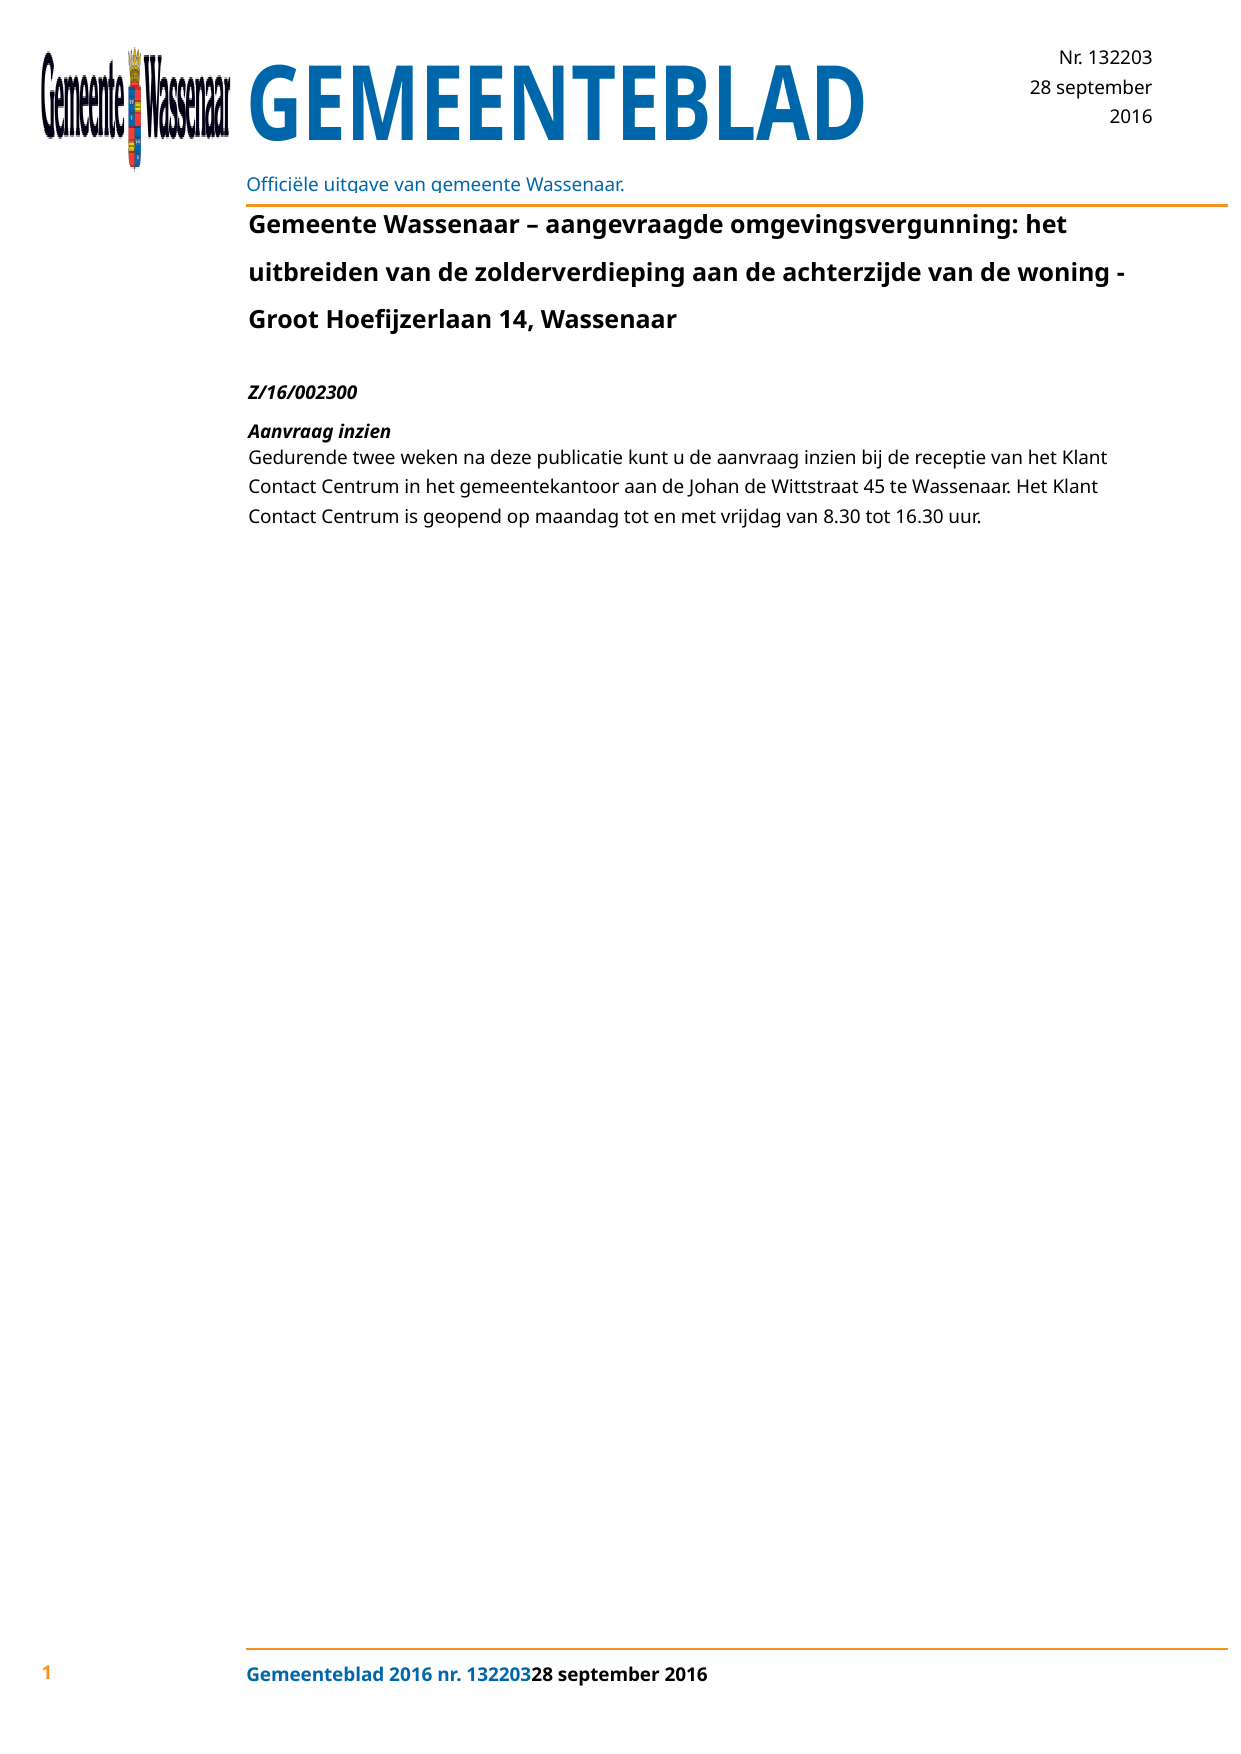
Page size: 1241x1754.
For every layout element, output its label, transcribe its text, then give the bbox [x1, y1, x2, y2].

text Aanvraag inzien [248, 418, 1152, 444]
text Gedurende twee weken na deze publicatie kunt u de aanvraag inzien bij de receptie van het Klant Contact Centrum in het gemeentekantoor aan de Johan de Wittstraat 45 te Wassenaar. Het Klant Contact Centrum is geopend op maandag tot en met vrijdag van 8.30 tot 16.30 uur. [248, 444, 1152, 529]
text Gemeente Wassenaar – aangevraagde omgevingsvergunning: het uitbreiden van de zolderverdieping aan de achterzijde van de woning - Groot Hoefijzerlaan 14, Wassenaar [248, 207, 1152, 336]
picture [41, 47, 231, 172]
text Z/16/002300 [248, 379, 1152, 405]
